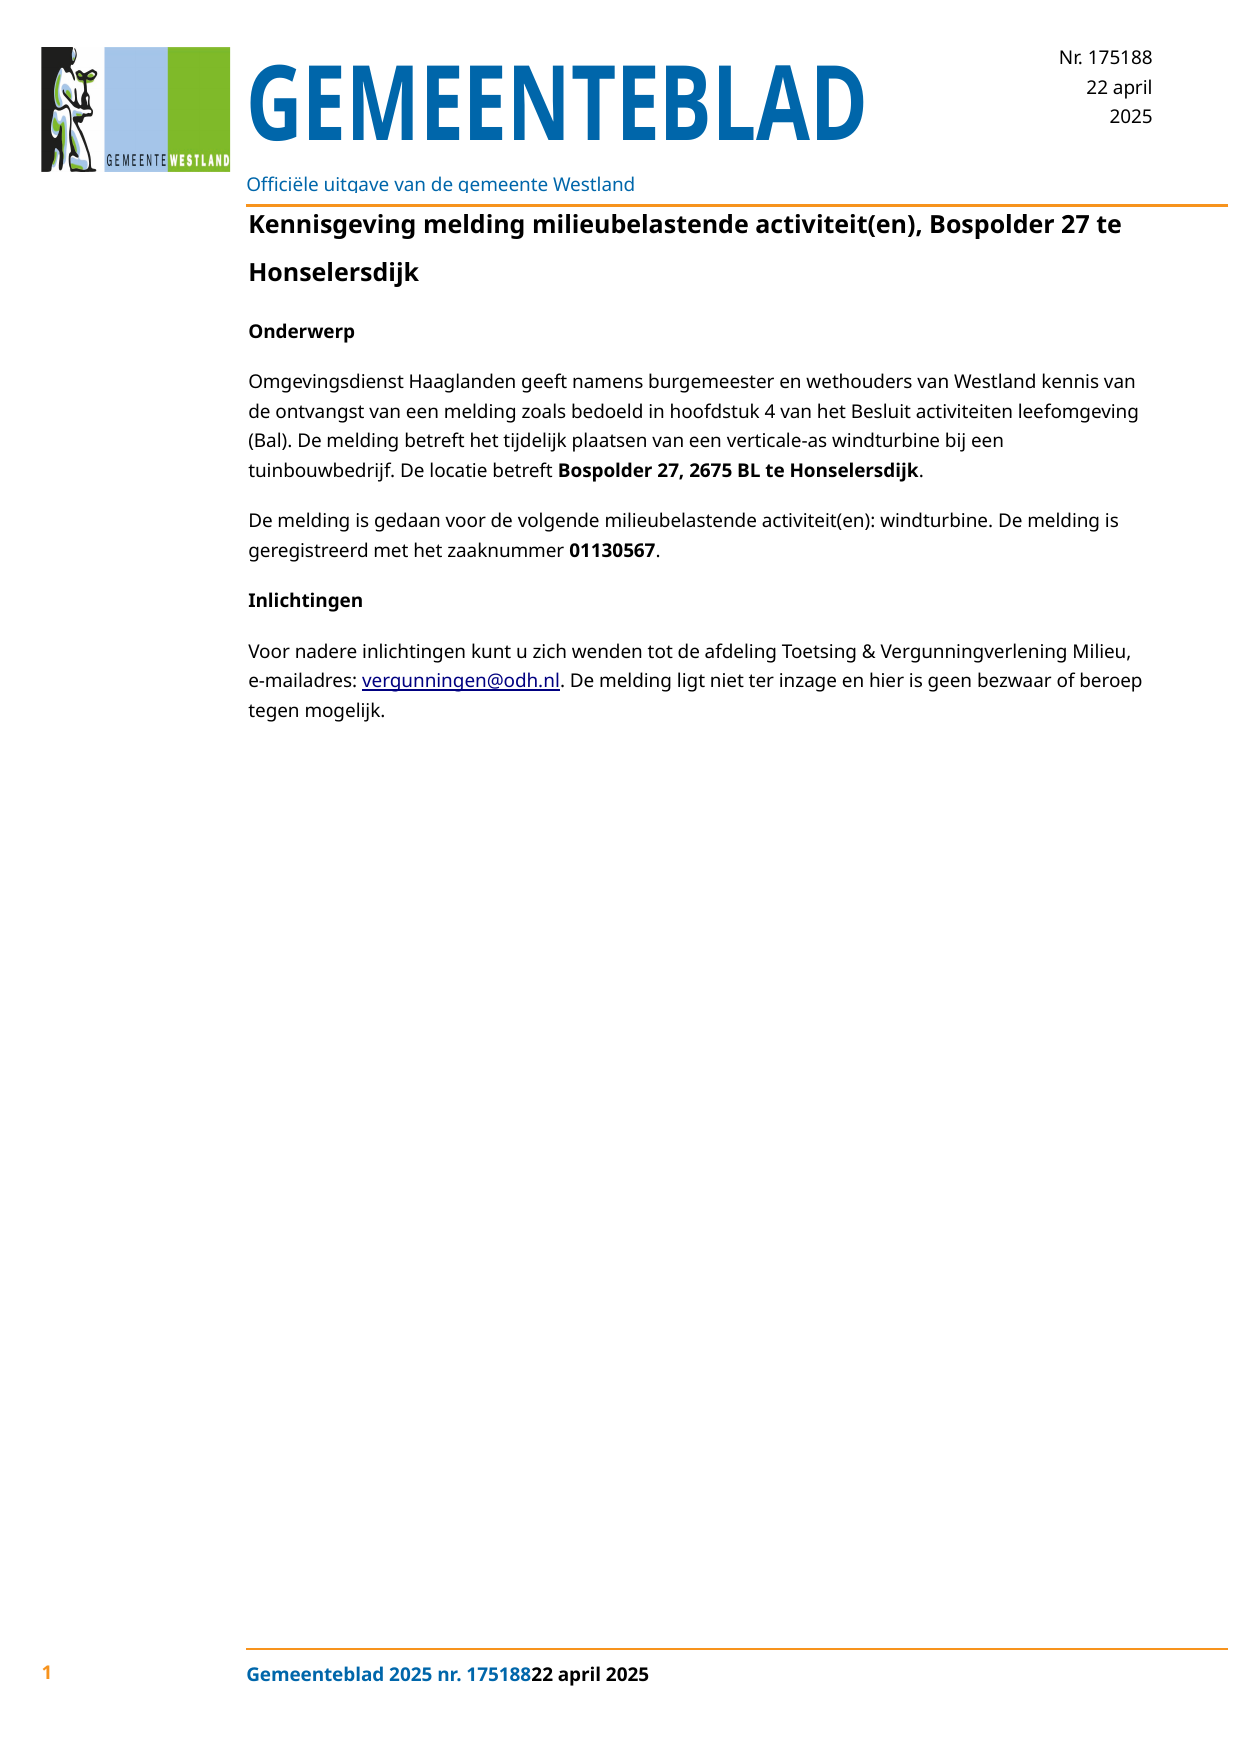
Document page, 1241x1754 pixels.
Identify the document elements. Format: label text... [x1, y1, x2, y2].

text Kennisgeving melding milieubelastende activiteit(en), Bospolder 27 te Honselersdijk [248, 207, 1152, 288]
text Onderwerp [248, 318, 1152, 344]
text Inlichtingen [248, 587, 1152, 613]
text Omgevingsdienst Haaglanden geeft namens burgemeester en wethouders van Westland kennis van de ontvangst van een melding zoals bedoeld in hoofdstuk 4 van het Besluit activiteiten leefomgeving (Bal). De melding betreft het tijdelijk plaatsen van een verticale-as windturbine bij een tuinbouwbedrijf. De locatie betreft Bospolder 27, 2675 BL te Honselersdijk. [248, 368, 1152, 483]
text Voor nadere inlichtingen kunt u zich wenden tot de afdeling Toetsing & Vergunningverlening Milieu, e-mailadres: vergunningen@odh.nl. De melding ligt niet ter inzage en hier is geen bezwaar of beroep tegen mogelijk. [248, 638, 1152, 723]
picture [41, 47, 231, 172]
text De melding is gedaan voor de volgende milieubelastende activiteit(en): windturbine. De melding is geregistreerd met het zaaknummer 01130567. [248, 507, 1152, 563]
